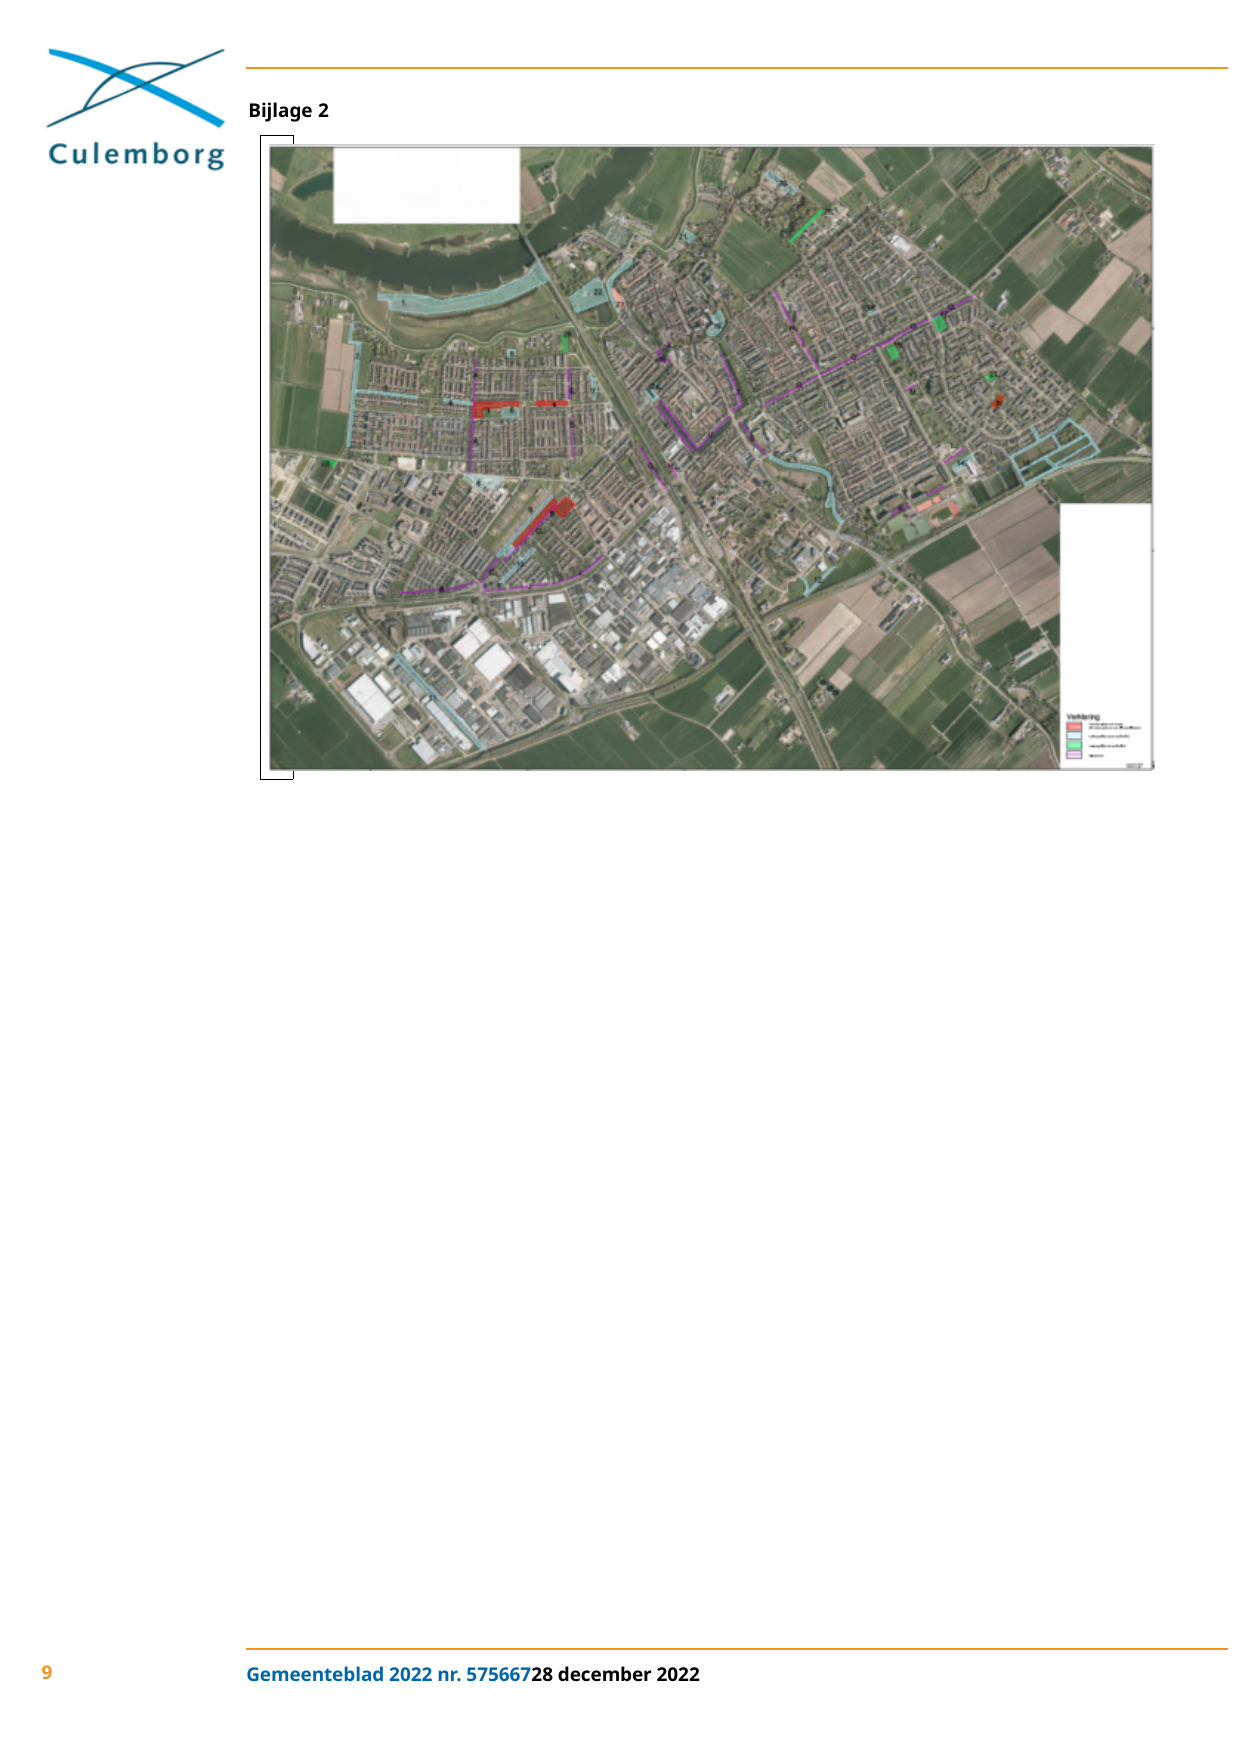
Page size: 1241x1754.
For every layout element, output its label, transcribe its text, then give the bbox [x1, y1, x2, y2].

picture [41, 47, 231, 172]
text Bijlage 2 [248, 95, 1152, 123]
picture [268, 144, 1155, 771]
